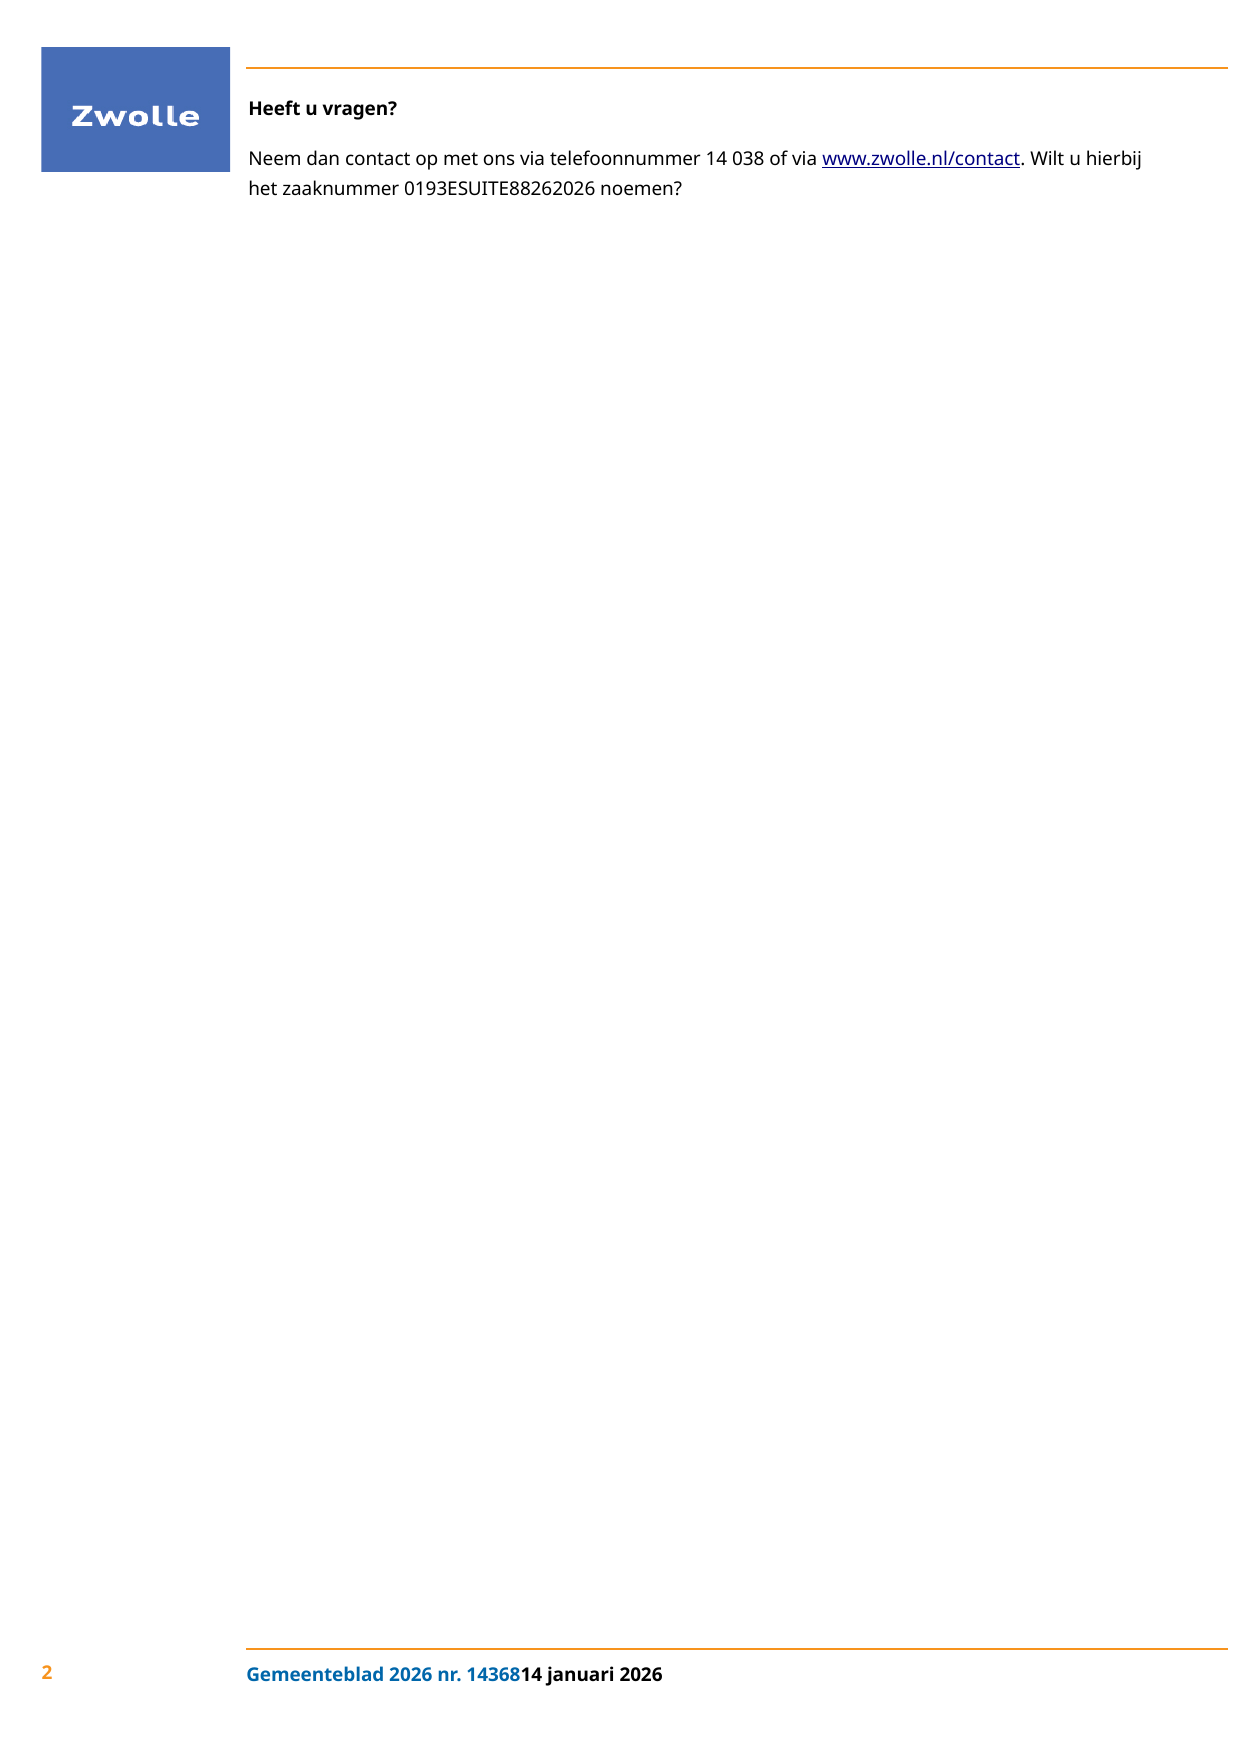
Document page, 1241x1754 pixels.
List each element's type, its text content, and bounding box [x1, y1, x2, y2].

text Heeft u vragen? [248, 95, 1152, 121]
picture [41, 47, 231, 172]
text Neem dan contact op met ons via telefoonnummer 14 038 of via www.zwolle.nl/contact. Wilt u hierbij het zaaknummer 0193ESUITE88262026 noemen? [248, 145, 1152, 201]
